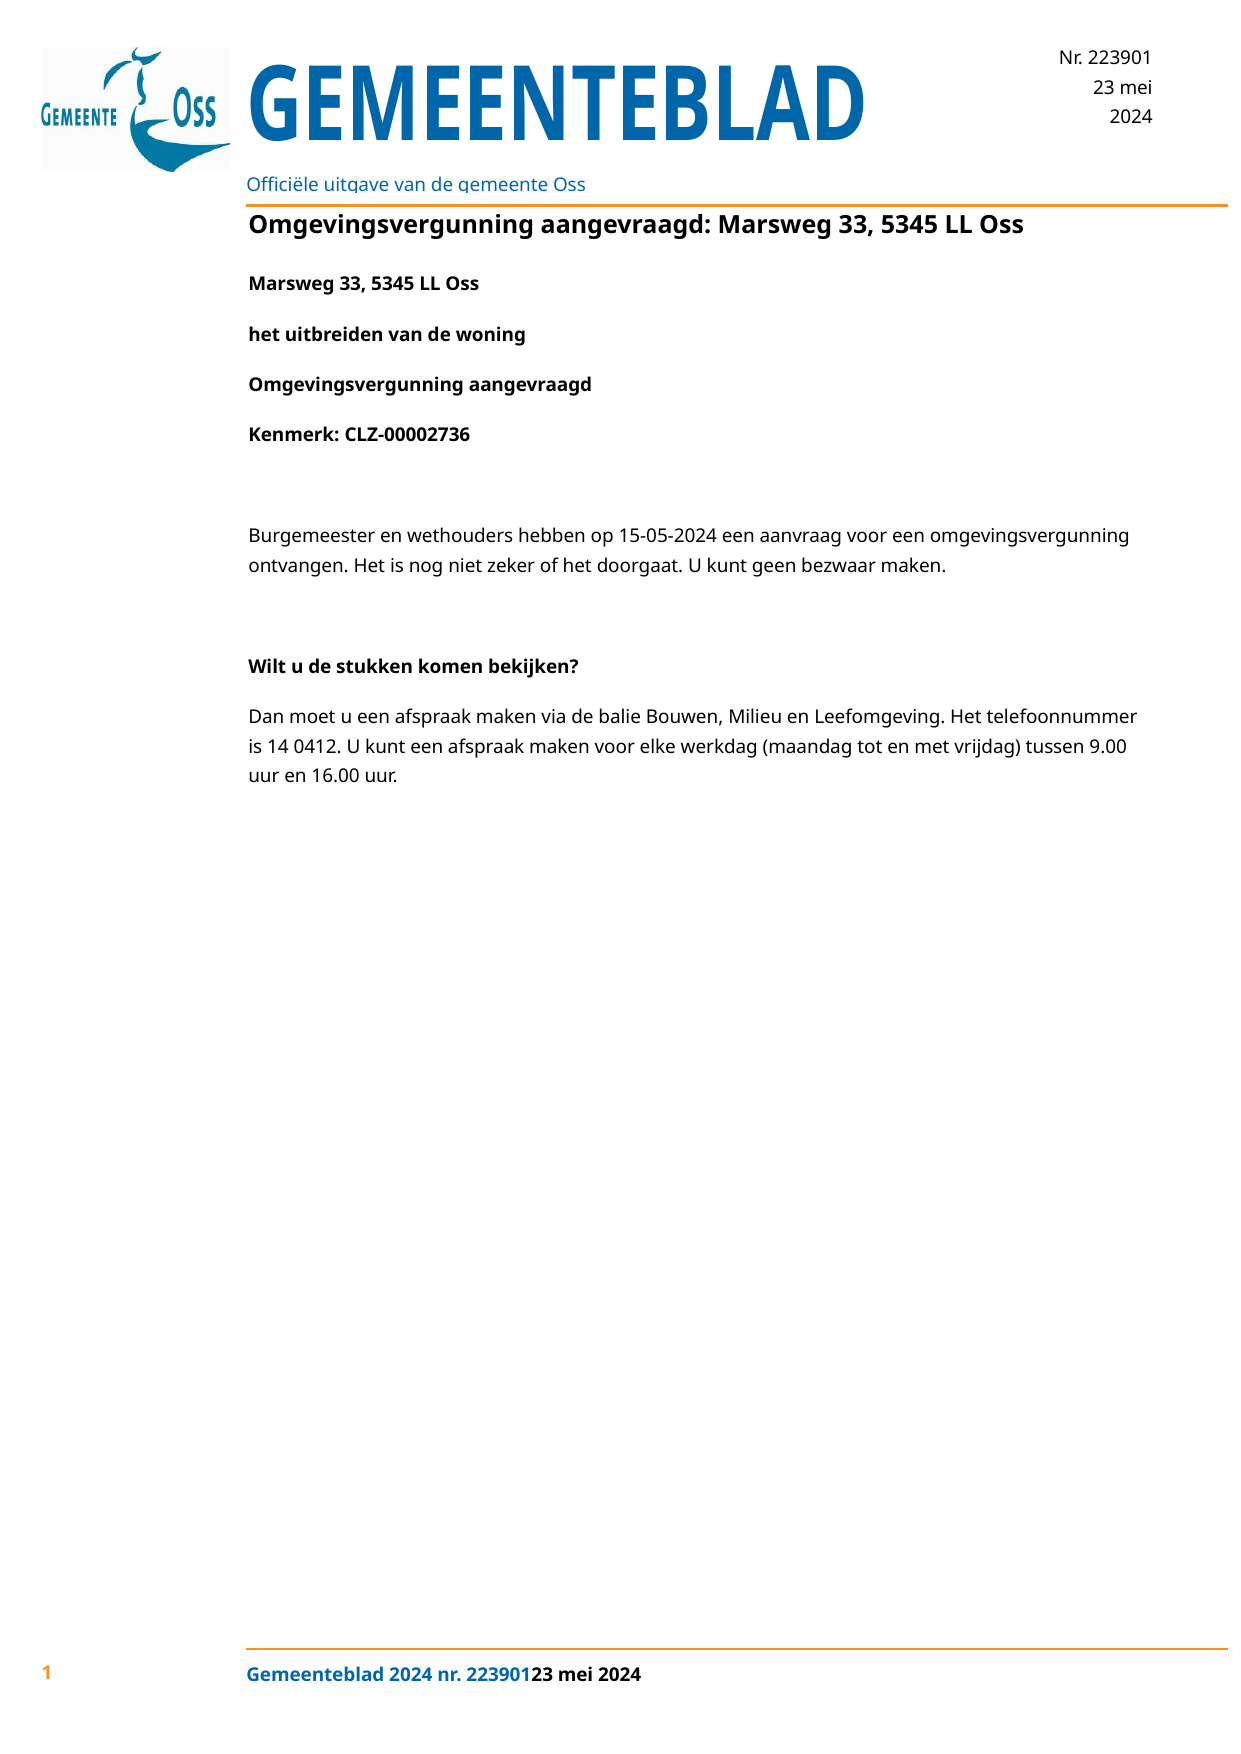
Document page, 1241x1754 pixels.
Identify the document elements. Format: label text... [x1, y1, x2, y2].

text het uitbreiden van de woning [248, 321, 1152, 346]
picture [41, 47, 231, 172]
text Burgemeester en wethouders hebben op 15-05-2024 een aanvraag voor een omgevingsvergunning ontvangen. Het is nog niet zeker of het doorgaat. U kunt geen bezwaar maken. [248, 522, 1152, 578]
text Marsweg 33, 5345 LL Oss [248, 270, 1152, 296]
text Omgevingsvergunning aangevraagd: Marsweg 33, 5345 LL Oss [248, 207, 1152, 241]
text Wilt u de stukken komen bekijken? [248, 653, 1152, 678]
text Kenmerk: CLZ-00002736 [248, 422, 1152, 447]
text Dan moet u een afspraak maken via de balie Bouwen, Milieu en Leefomgeving. Het telefoonnummer is 14 0412. U kunt een afspraak maken voor elke werkdag (maandag tot en met vrijdag) tussen 9.00 uur en 16.00 uur. [248, 703, 1152, 788]
text Omgevingsvergunning aangevraagd [248, 371, 1152, 397]
